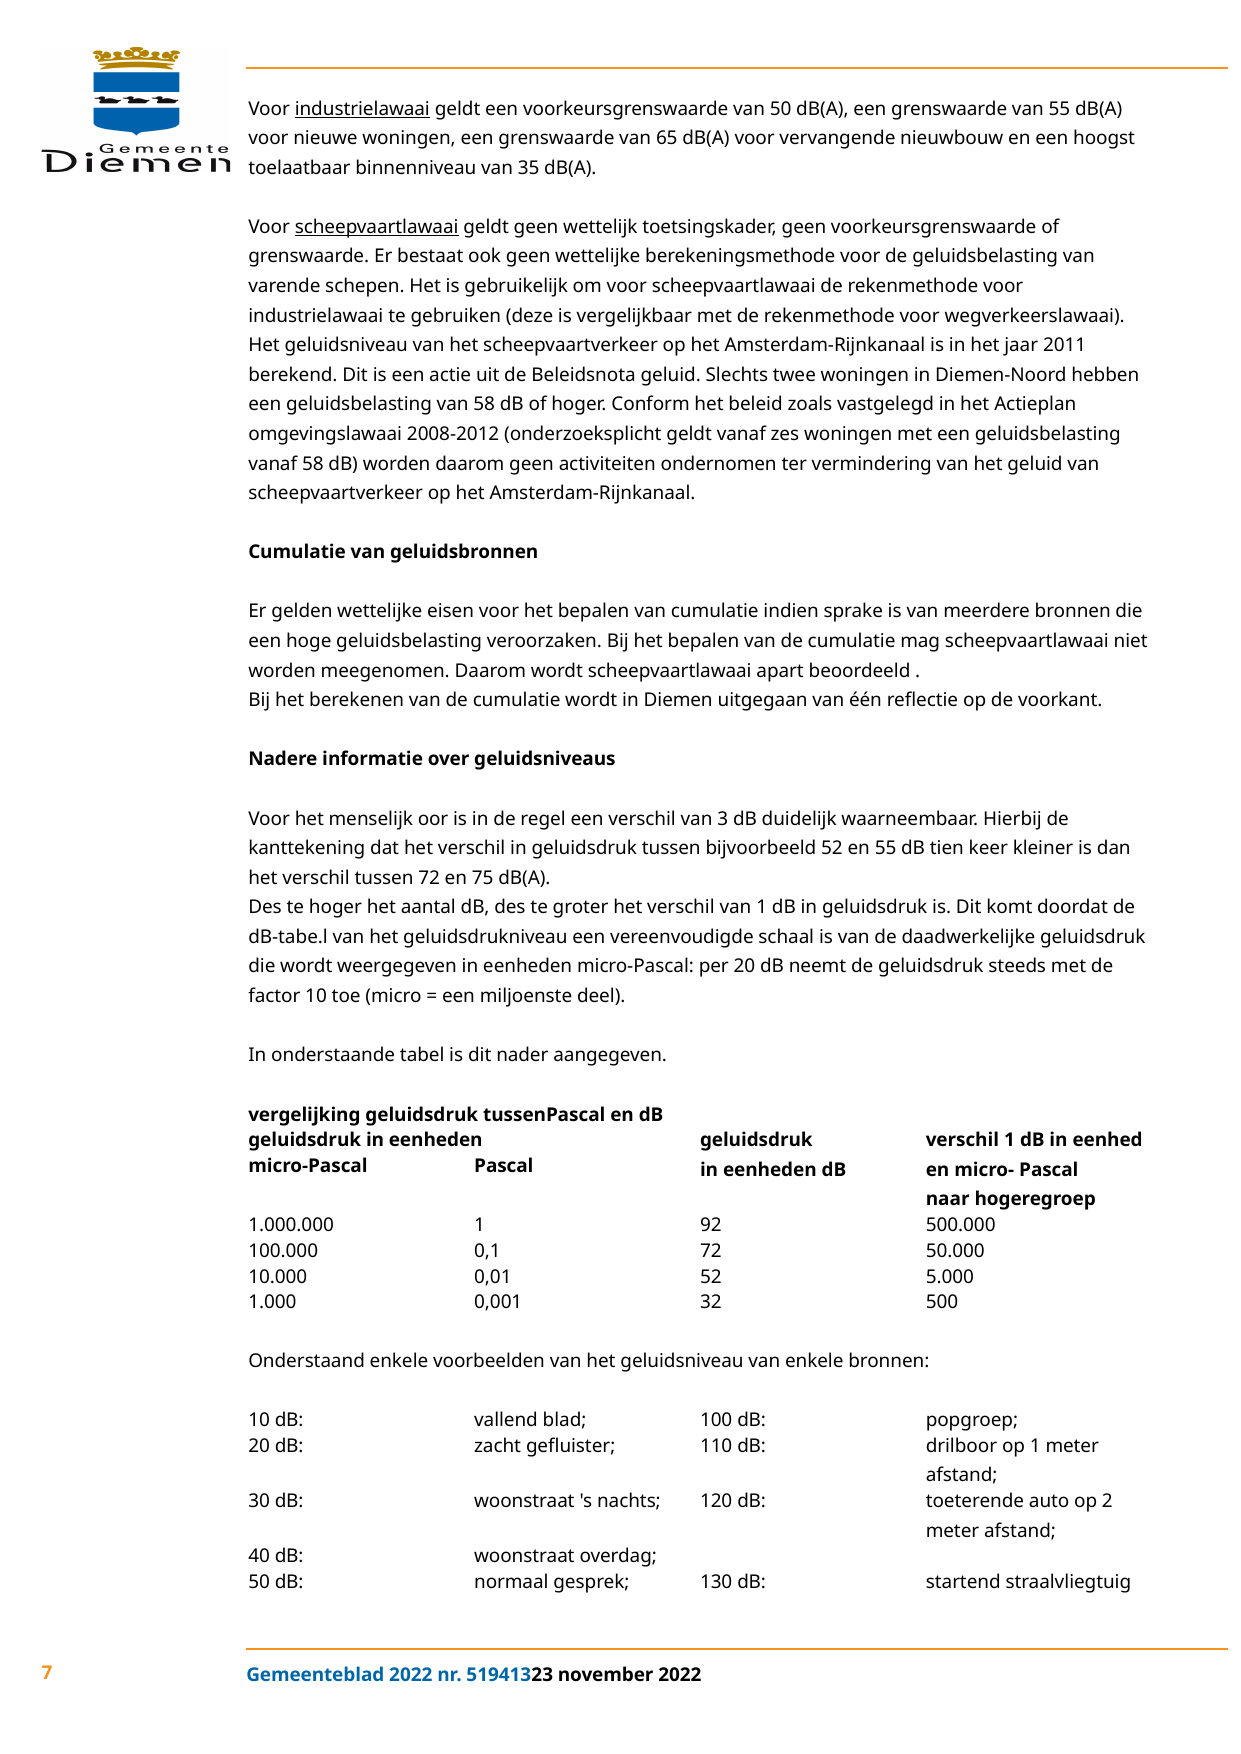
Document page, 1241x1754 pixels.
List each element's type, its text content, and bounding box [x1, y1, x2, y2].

table_cell geluidsdruk in eenheden dB [700, 1126, 926, 1211]
table_header 10 dB: [248, 1406, 474, 1432]
table_cell 72 [700, 1237, 926, 1263]
table_cell [700, 1543, 926, 1568]
table_cell 30 dB: [248, 1488, 474, 1543]
table_cell 50 dB: [248, 1569, 474, 1594]
text Voor het menselijk oor is in de regel een verschil van 3 dB duidelijk waarneembaar. Hierbij de kanttekening dat het verschil in geluidsdruk tussen bijvoorbeeld 52 en 55 dB tien keer kleiner is dan het verschil tussen 72 en 75 dB(A). [248, 805, 1152, 890]
text Bij het berekenen van de cumulatie wordt in Diemen uitgegaan van één reflectie op de voorkant. [248, 686, 1152, 712]
table_cell 100.000 [248, 1237, 474, 1263]
text Nadere informatie over geluidsniveaus [248, 746, 1152, 771]
table_cell 110 dB: [700, 1432, 926, 1487]
table_header popgroep; [926, 1406, 1152, 1432]
table_cell woonstraat 's nachts; [474, 1488, 700, 1543]
table_cell 120 dB: [700, 1488, 926, 1543]
table_cell 5.000 [926, 1263, 1152, 1288]
text Des te hoger het aantal dB, des te groter het verschil van 1 dB in geluidsdruk is. Dit komt doordat de dB-tabe.l van het geluidsdrukniveau een vereenvoudigde schaal is van de daadwerkelijke geluidsdruk die wordt weergegeven in eenheden micro-Pascal: per 20 dB neemt de geluidsdruk steeds met de factor 10 toe (micro = een miljoenste deel). [248, 893, 1152, 1008]
table_header vallend blad; [474, 1406, 700, 1432]
table_cell 0,001 [474, 1289, 700, 1314]
table_cell 1 [474, 1211, 700, 1237]
table_cell startend straalvliegtuig [926, 1569, 1152, 1594]
table_cell geluidsdruk in eenheden [248, 1126, 700, 1152]
text Er gelden wettelijke eisen voor het bepalen van cumulatie indien sprake is van meerdere bronnen die een hoge geluidsbelasting veroorzaken. Bij het bepalen van de cumulatie mag scheepvaartlawaai niet worden meegenomen. Daarom wordt scheepvaartlawaai apart beoordeeld . [248, 598, 1152, 683]
text In onderstaande tabel is dit nader aangegeven. [248, 1041, 1152, 1067]
table_cell 10.000 [248, 1263, 474, 1288]
table_cell 500 [926, 1289, 1152, 1314]
table_cell woonstraat overdag; [474, 1543, 700, 1568]
table_cell 40 dB: [248, 1543, 474, 1568]
text Voor industrielawaai geldt een voorkeursgrenswaarde van 50 dB(A), een grenswaarde van 55 dB(A) voor nieuwe woningen, een grenswaarde van 65 dB(A) voor vervangende nieuwbouw en een hoogst toelaatbaar binnenniveau van 35 dB(A). [248, 95, 1152, 180]
picture [41, 47, 231, 172]
table_cell 1.000 [248, 1289, 474, 1314]
table_cell 0,1 [474, 1237, 700, 1263]
table_cell [926, 1543, 1152, 1568]
table_header vergelijking geluidsdruk tussenPascal en dB [248, 1101, 1152, 1126]
table_cell 500.000 [926, 1211, 1152, 1237]
table_header 100 dB: [700, 1406, 926, 1432]
table_cell 50.000 [926, 1237, 1152, 1263]
text Onderstaand enkele voorbeelden van het geluidsniveau van enkele bronnen: [248, 1347, 1152, 1373]
table_cell 92 [700, 1211, 926, 1237]
text Cumulatie van geluidsbronnen [248, 538, 1152, 564]
table_cell 1.000.000 [248, 1211, 474, 1237]
table_cell drilboor op 1 meter afstand; [926, 1432, 1152, 1487]
table_cell zacht gefluister; [474, 1432, 700, 1487]
table_cell Pascal [474, 1152, 700, 1211]
text Voor scheepvaartlawaai geldt geen wettelijk toetsingskader, geen voorkeursgrenswaarde of grenswaarde. Er bestaat ook geen wettelijke berekeningsmethode voor de geluidsbelasting van varende schepen. Het is gebruikelijk om voor scheepvaartlawaai de rekenmethode voor industrielawaai te gebruiken (deze is vergelijkbaar met de rekenmethode voor wegverkeerslawaai). [248, 213, 1152, 328]
table_cell 32 [700, 1289, 926, 1314]
table_cell 0,01 [474, 1263, 700, 1288]
table_cell micro-Pascal [248, 1152, 474, 1211]
table_cell verschil 1 dB in eenheden micro- Pascal naar hogeregroep [926, 1126, 1152, 1211]
text Het geluidsniveau van het scheepvaartverkeer op het Amsterdam-Rijnkanaal is in het jaar 2011 berekend. Dit is een actie uit de Beleidsnota geluid. Slechts twee woningen in Diemen-Noord hebben een geluidsbelasting van 58 dB of hoger. Conform het beleid zoals vastgelegd in het Actieplan omgevingslawaai 2008-2012 (onderzoeksplicht geldt vanaf zes woningen met een geluidsbelasting vanaf 58 dB) worden daarom geen activiteiten ondernomen ter vermindering van het geluid van scheepvaartverkeer op het Amsterdam-Rijnkanaal. [248, 331, 1152, 505]
table_cell 20 dB: [248, 1432, 474, 1487]
table_cell 130 dB: [700, 1569, 926, 1594]
table_cell normaal gesprek; [474, 1569, 700, 1594]
table_cell 52 [700, 1263, 926, 1288]
table_cell toeterende auto op 2 meter afstand; [926, 1488, 1152, 1543]
